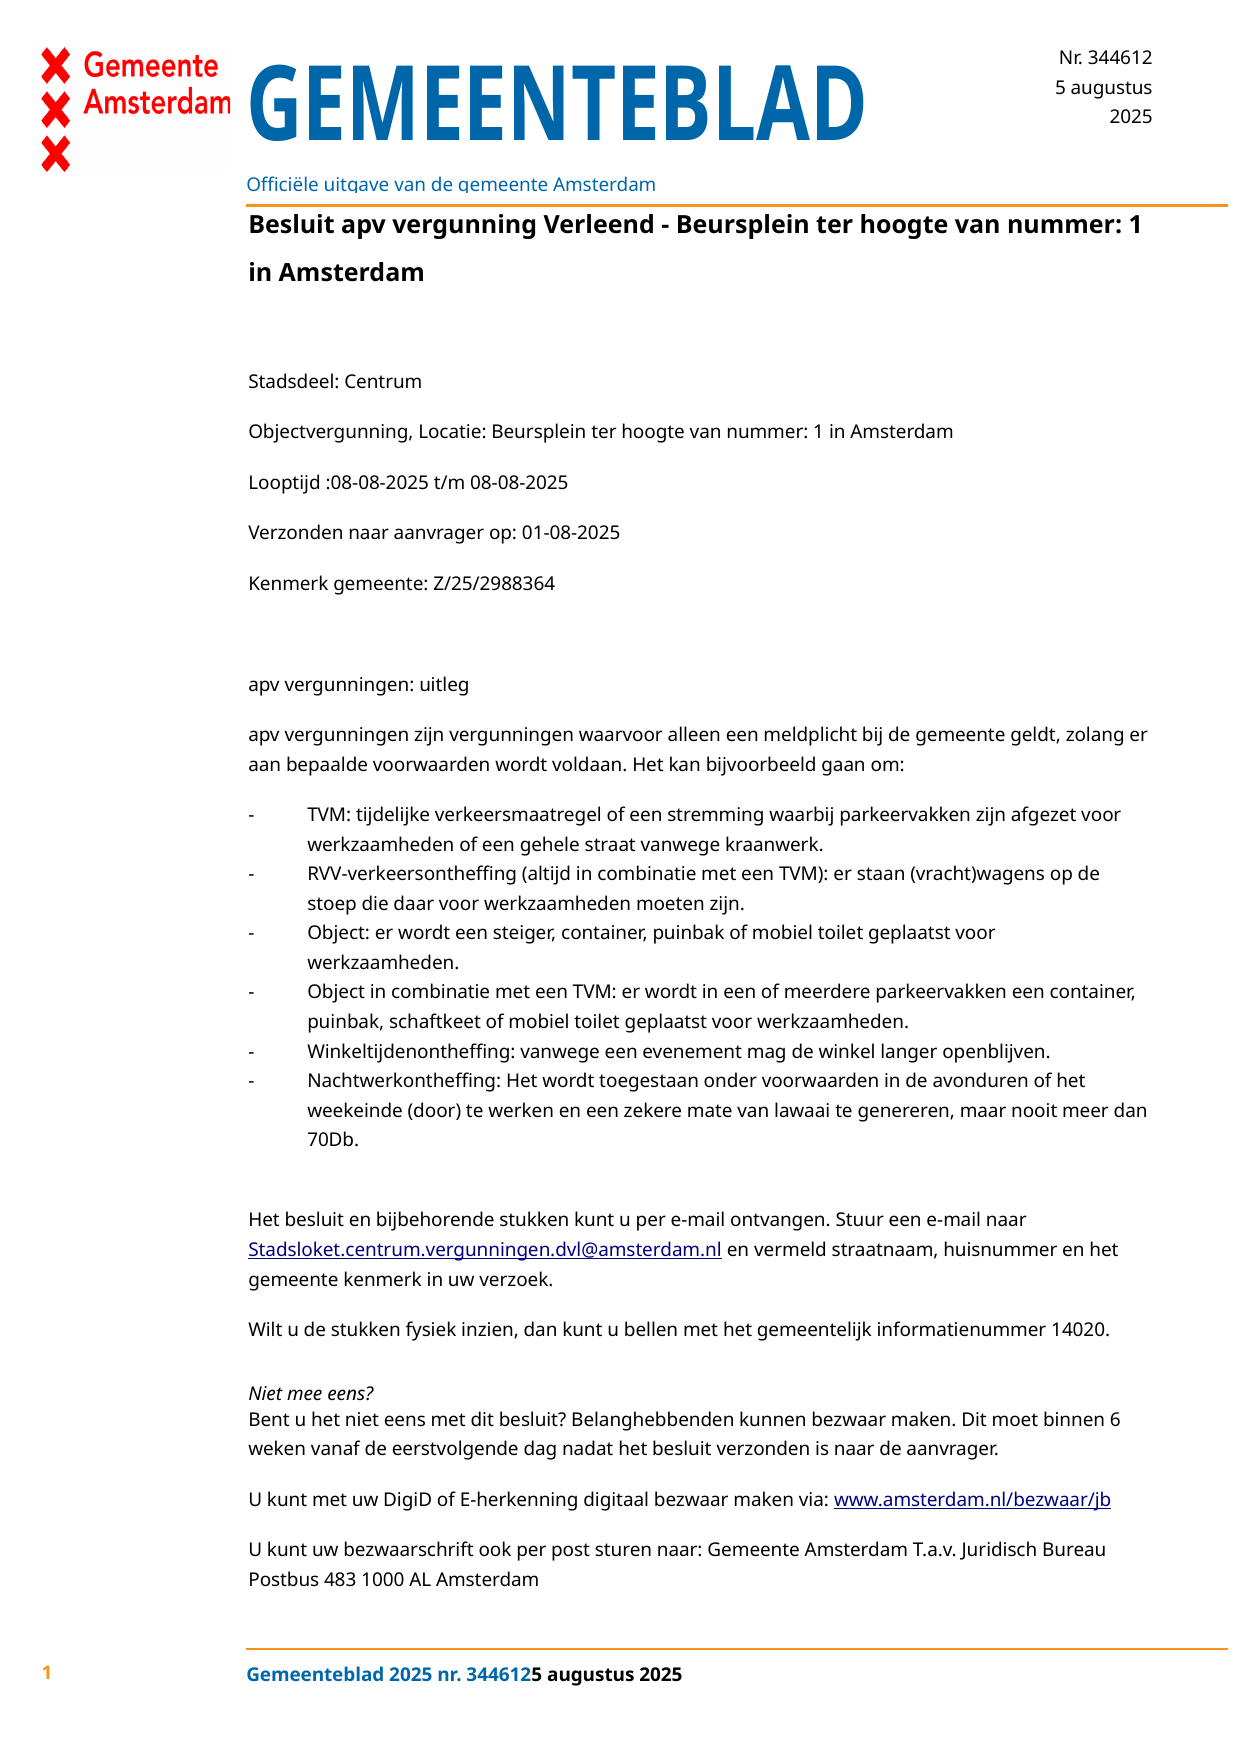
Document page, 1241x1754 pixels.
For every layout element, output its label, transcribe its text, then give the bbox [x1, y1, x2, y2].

picture [41, 47, 231, 172]
list RVV-verkeersontheffing (altijd in combinatie met een TVM): er staan (vracht)wagens op de stoep die daar voor werkzaamheden moeten zijn. [248, 860, 1152, 916]
text Stadsdeel: Centrum [248, 368, 1152, 394]
text apv vergunningen: uitleg [248, 671, 1152, 697]
list TVM: tijdelijke verkeersmaatregel of een stremming waarbij parkeervakken zijn afgezet voor werkzaamheden of een gehele straat vanwege kraanwerk. [248, 801, 1152, 857]
text Niet mee eens? [248, 1380, 1152, 1406]
text Objectvergunning, Locatie: Beursplein ter hoogte van nummer: 1 in Amsterdam [248, 419, 1152, 444]
text U kunt uw bezwaarschrift ook per post sturen naar: Gemeente Amsterdam T.a.v. Juridisch Bureau Postbus 483 1000 AL Amsterdam [248, 1536, 1152, 1592]
list Object: er wordt een steiger, container, puinbak of mobiel toilet geplaatst voor werkzaamheden. [248, 919, 1152, 975]
text U kunt met uw DigiD of E-herkenning digitaal bezwaar maken via: www.amsterdam.nl/bezwaar/jb [248, 1486, 1152, 1512]
text Verzonden naar aanvrager op: 01-08-2025 [248, 519, 1152, 545]
list Object in combinatie met een TVM: er wordt in een of meerdere parkeervakken een container, puinbak, schaftkeet of mobiel toilet geplaatst voor werkzaamheden. [248, 979, 1152, 1034]
text Wilt u de stukken fysiek inzien, dan kunt u bellen met het gemeentelijk informatienummer 14020. [248, 1316, 1152, 1342]
text Besluit apv vergunning Verleend - Beursplein ter hoogte van nummer: 1 in Amsterdam [248, 207, 1152, 288]
text Bent u het niet eens met dit besluit? Belanghebbenden kunnen bezwaar maken. Dit moet binnen 6 weken vanaf de eerstvolgende dag nadat het besluit verzonden is naar de aanvrager. [248, 1406, 1152, 1461]
list Nachtwerkontheffing: Het wordt toegestaan onder voorwaarden in de avonduren of het weekeinde (door) te werken en een zekere mate van lawaai te genereren, maar nooit meer dan 70Db. [248, 1067, 1152, 1152]
list Winkeltijdenontheffing: vanwege een evenement mag de winkel langer openblijven. [248, 1038, 1152, 1064]
text apv vergunningen zijn vergunningen waarvoor alleen een meldplicht bij de gemeente geldt, zolang er aan bepaalde voorwaarden wordt voldaan. Het kan bijvoorbeeld gaan om: [248, 721, 1152, 777]
text Kenmerk gemeente: Z/25/2988364 [248, 570, 1152, 596]
text Looptijd :08-08-2025 t/m 08-08-2025 [248, 469, 1152, 495]
text Het besluit en bijbehorende stukken kunt u per e-mail ontvangen. Stuur een e-mail naar Stadsloket.centrum.vergunningen.dvl@amsterdam.nl en vermeld straatnaam, huisnummer en het gemeente kenmerk in uw verzoek. [248, 1207, 1152, 1292]
